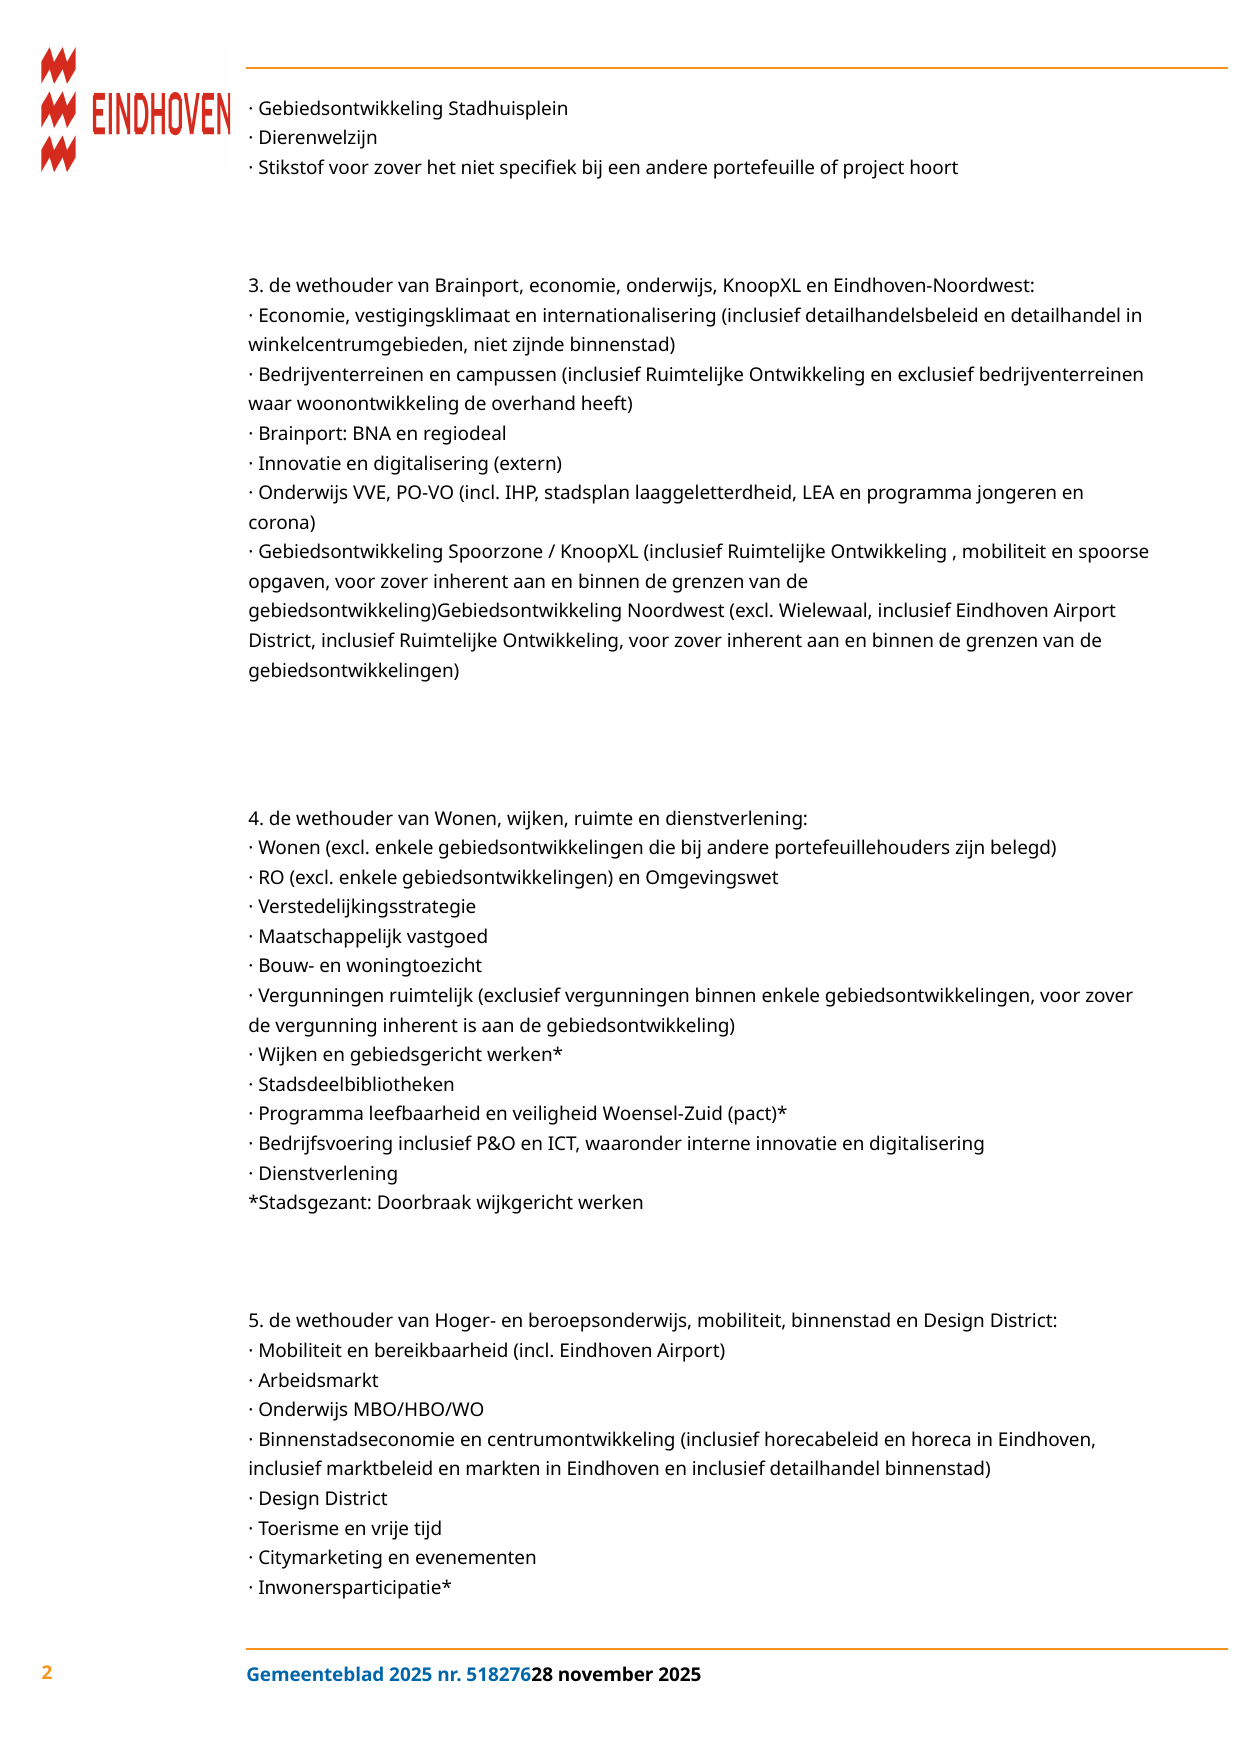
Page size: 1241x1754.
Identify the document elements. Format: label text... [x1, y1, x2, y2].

text · Bedrijventerreinen en campussen (inclusief Ruimtelijke Ontwikkeling en exclusief bedrijventerreinen waar woonontwikkeling de overhand heeft) [248, 361, 1152, 416]
text · Dienstverlening [248, 1160, 1152, 1186]
text 3. de wethouder van Brainport, economie, onderwijs, KnoopXL en Eindhoven-Noordwest: [248, 272, 1152, 298]
text · Toerisme en vrije tijd [248, 1515, 1152, 1541]
text · Wijken en gebiedsgericht werken* [248, 1041, 1152, 1067]
text 4. de wethouder van Wonen, wijken, ruimte en dienstverlening: [248, 805, 1152, 831]
text · Stadsdeelbibliotheken [248, 1071, 1152, 1097]
text · Gebiedsontwikkeling Spoorzone / KnoopXL (inclusief Ruimtelijke Ontwikkeling , mobiliteit en spoorse opgaven, voor zover inherent aan en binnen de grenzen van de gebiedsontwikkeling)Gebiedsontwikkeling Noordwest (excl. Wielewaal, inclusief Eindhoven Airport District, inclusief Ruimtelijke Ontwikkeling, voor zover inherent aan en binnen de grenzen van de gebiedsontwikkelingen) [248, 538, 1152, 683]
text · Wonen (excl. enkele gebiedsontwikkelingen die bij andere portefeuillehouders zijn belegd) [248, 834, 1152, 860]
text · Mobiliteit en bereikbaarheid (incl. Eindhoven Airport) [248, 1337, 1152, 1363]
text *Stadsgezant: Doorbraak wijkgericht werken [248, 1189, 1152, 1215]
text · RO (excl. enkele gebiedsontwikkelingen) en Omgevingswet [248, 864, 1152, 890]
text · Vergunningen ruimtelijk (exclusief vergunningen binnen enkele gebiedsontwikkelingen, voor zover de vergunning inherent is aan de gebiedsontwikkeling) [248, 982, 1152, 1038]
text · Maatschappelijk vastgoed [248, 923, 1152, 949]
text · Bedrijfsvoering inclusief P&O en ICT, waaronder interne innovatie en digitalisering [248, 1130, 1152, 1156]
text 5. de wethouder van Hoger- en beroepsonderwijs, mobiliteit, binnenstad en Design District: [248, 1308, 1152, 1333]
text · Bouw- en woningtoezicht [248, 953, 1152, 978]
text · Programma leefbaarheid en veiligheid Woensel-Zuid (pact)* [248, 1101, 1152, 1126]
text · Dierenwelzijn [248, 124, 1152, 150]
text · Citymarketing en evenementen [248, 1544, 1152, 1570]
text · Design District [248, 1485, 1152, 1511]
text · Arbeidsmarkt [248, 1367, 1152, 1393]
text · Onderwijs VVE, PO-VO (incl. IHP, stadsplan laaggeletterdheid, LEA en programma jongeren en corona) [248, 479, 1152, 535]
text · Gebiedsontwikkeling Stadhuisplein [248, 95, 1152, 121]
text · Onderwijs MBO/HBO/WO [248, 1396, 1152, 1422]
picture [41, 47, 231, 172]
text · Verstedelijkingsstrategie [248, 893, 1152, 919]
text · Inwonersparticipatie* [248, 1574, 1152, 1600]
text · Binnenstadseconomie en centrumontwikkeling (inclusief horecabeleid en horeca in Eindhoven, inclusief marktbeleid en markten in Eindhoven en inclusief detailhandel binnenstad) [248, 1426, 1152, 1481]
text · Economie, vestigingsklimaat en internationalisering (inclusief detailhandelsbeleid en detailhandel in winkelcentrumgebieden, niet zijnde binnenstad) [248, 302, 1152, 357]
text · Stikstof voor zover het niet specifiek bij een andere portefeuille of project hoort [248, 154, 1152, 180]
text · Brainport: BNA en regiodeal [248, 420, 1152, 446]
text · Innovatie en digitalisering (extern) [248, 450, 1152, 476]
